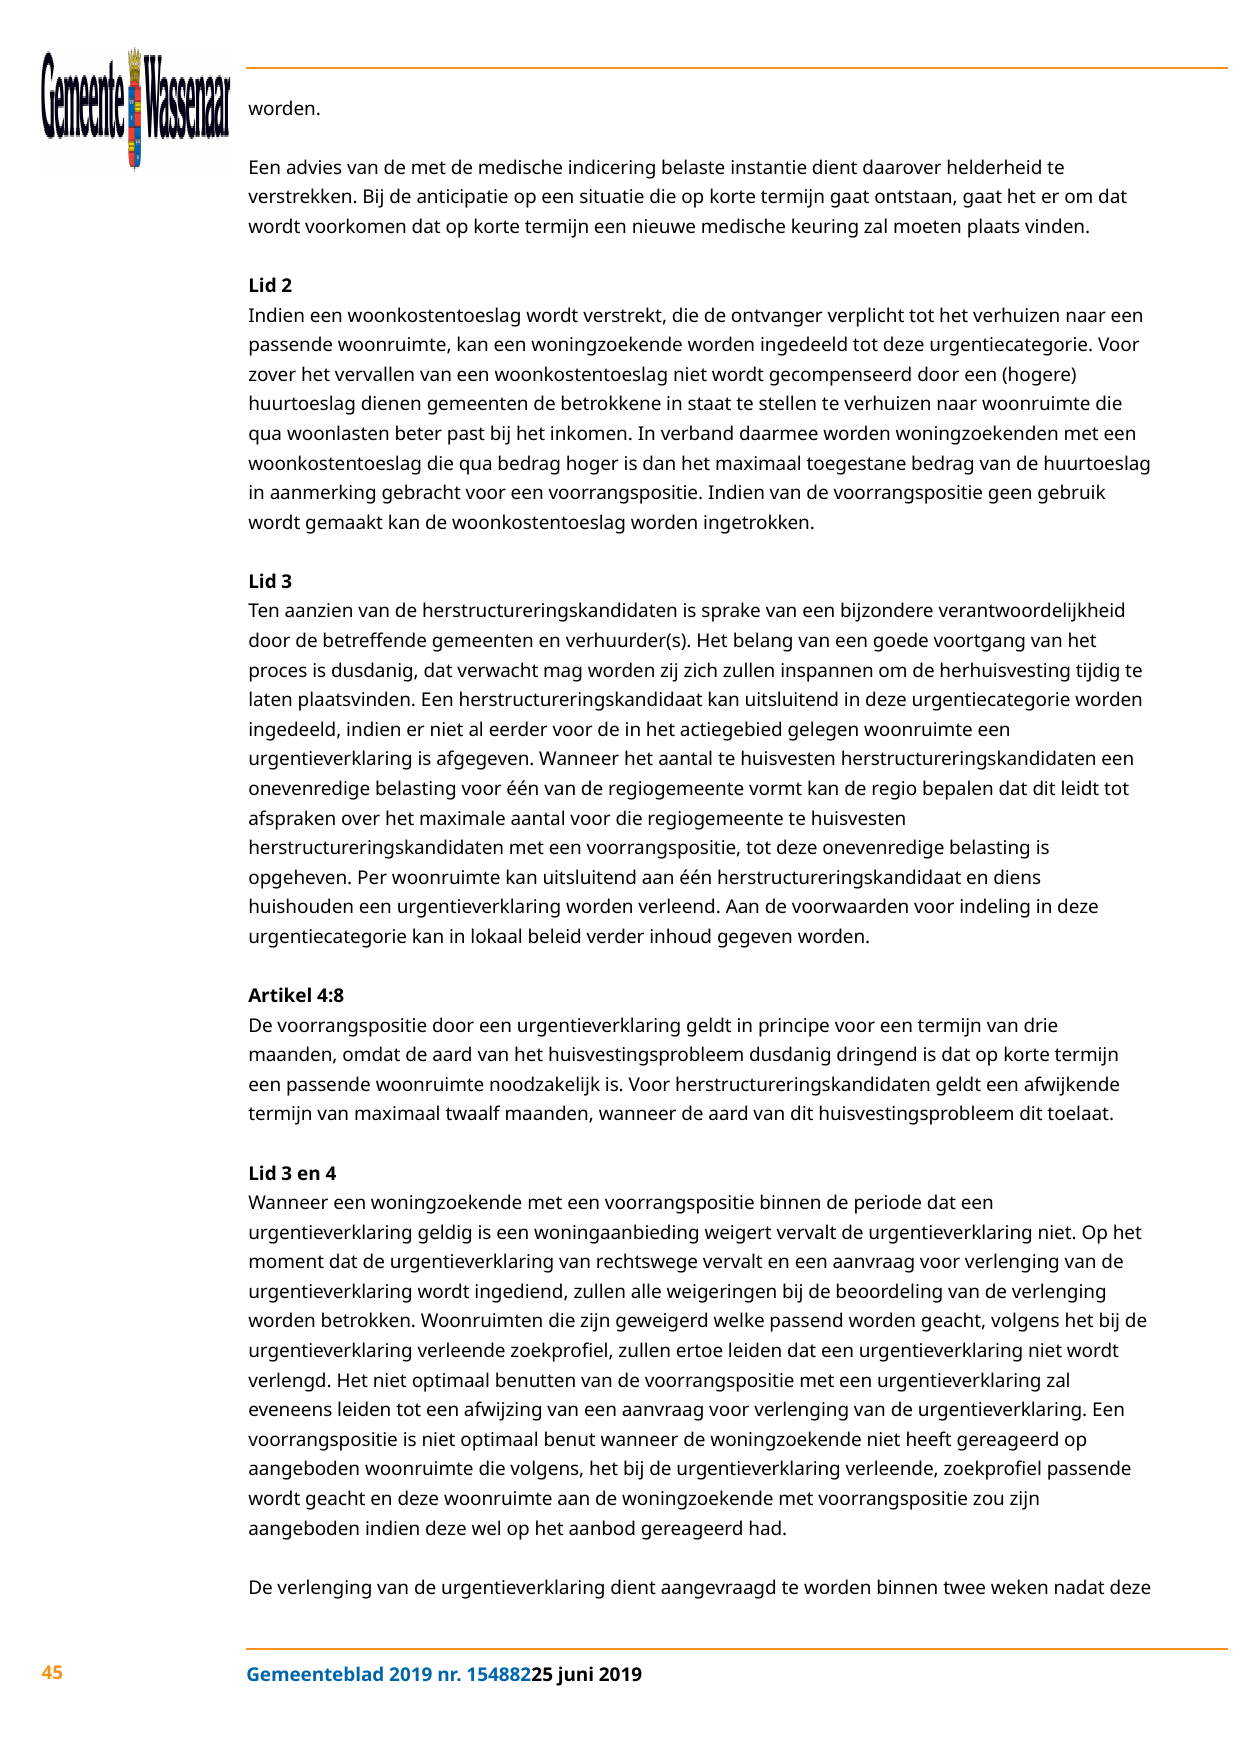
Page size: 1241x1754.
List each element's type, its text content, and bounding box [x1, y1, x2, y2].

text Een advies van de met de medische indicering belaste instantie dient daarover helderheid te verstrekken. Bij de anticipatie op een situatie die op korte termijn gaat ontstaan, gaat het er om dat wordt voorkomen dat op korte termijn een nieuwe medische keuring zal moeten plaats vinden. [248, 154, 1152, 239]
picture [41, 47, 231, 172]
text Lid 3 en 4 [248, 1160, 1152, 1186]
text Lid 2 [248, 272, 1152, 298]
text Indien een woonkostentoeslag wordt verstrekt, die de ontvanger verplicht tot het verhuizen naar een passende woonruimte, kan een woningzoekende worden ingedeeld tot deze urgentiecategorie. Voor zover het vervallen van een woonkostentoeslag niet wordt gecompenseerd door een (hogere) huurtoeslag dienen gemeenten de betrokkene in staat te stellen te verhuizen naar woonruimte die qua woonlasten beter past bij het inkomen. In verband daarmee worden woningzoekenden met een woonkostentoeslag die qua bedrag hoger is dan het maximaal toegestane bedrag van de huurtoeslag in aanmerking gebracht voor een voorrangspositie. Indien van de voorrangspositie geen gebruik wordt gemaakt kan de woonkostentoeslag worden ingetrokken. [248, 302, 1152, 535]
text Ten aanzien van de herstructureringskandidaten is sprake van een bijzondere verantwoordelijkheid door de betreffende gemeenten en verhuurder(s). Het belang van een goede voortgang van het proces is dusdanig, dat verwacht mag worden zij zich zullen inspannen om de herhuisvesting tijdig te laten plaatsvinden. Een herstructureringskandidaat kan uitsluitend in deze urgentiecategorie worden ingedeeld, indien er niet al eerder voor de in het actiegebied gelegen woonruimte een urgentieverklaring is afgegeven. Wanneer het aantal te huisvesten herstructureringskandidaten een onevenredige belasting voor één van de regiogemeente vormt kan de regio bepalen dat dit leidt tot afspraken over het maximale aantal voor die regiogemeente te huisvesten herstructureringskandidaten met een voorrangspositie, tot deze onevenredige belasting is opgeheven. Per woonruimte kan uitsluitend aan één herstructureringskandidaat en diens huishouden een urgentieverklaring worden verleend. Aan de voorwaarden voor indeling in deze urgentiecategorie kan in lokaal beleid verder inhoud gegeven worden. [248, 598, 1152, 949]
text Artikel 4:8 [248, 982, 1152, 1008]
text Wanneer een woningzoekende met een voorrangspositie binnen de periode dat een urgentieverklaring geldig is een woningaanbieding weigert vervalt de urgentieverklaring niet. Op het moment dat de urgentieverklaring van rechtswege vervalt en een aanvraag voor verlenging van de urgentieverklaring wordt ingediend, zullen alle weigeringen bij de beoordeling van de verlenging worden betrokken. Woonruimten die zijn geweigerd welke passend worden geacht, volgens het bij de urgentieverklaring verleende zoekprofiel, zullen ertoe leiden dat een urgentieverklaring niet wordt verlengd. Het niet optimaal benutten van de voorrangspositie met een urgentieverklaring zal eveneens leiden tot een afwijzing van een aanvraag voor verlenging van de urgentieverklaring. Een voorrangspositie is niet optimaal benut wanneer de woningzoekende niet heeft gereageerd op aangeboden woonruimte die volgens, het bij de urgentieverklaring verleende, zoekprofiel passende wordt geacht en deze woonruimte aan de woningzoekende met voorrangspositie zou zijn aangeboden indien deze wel op het aanbod gereageerd had. [248, 1189, 1152, 1541]
text De verlenging van de urgentieverklaring dient aangevraagd te worden binnen twee weken nadat deze [248, 1574, 1152, 1600]
text De voorrangspositie door een urgentieverklaring geldt in principe voor een termijn van drie maanden, omdat de aard van het huisvestingsprobleem dusdanig dringend is dat op korte termijn een passende woonruimte noodzakelijk is. Voor herstructureringskandidaten geldt een afwijkende termijn van maximaal twaalf maanden, wanneer de aard van dit huisvestingsprobleem dit toelaat. [248, 1012, 1152, 1126]
text Lid 3 [248, 568, 1152, 594]
text worden. [248, 95, 1152, 121]
